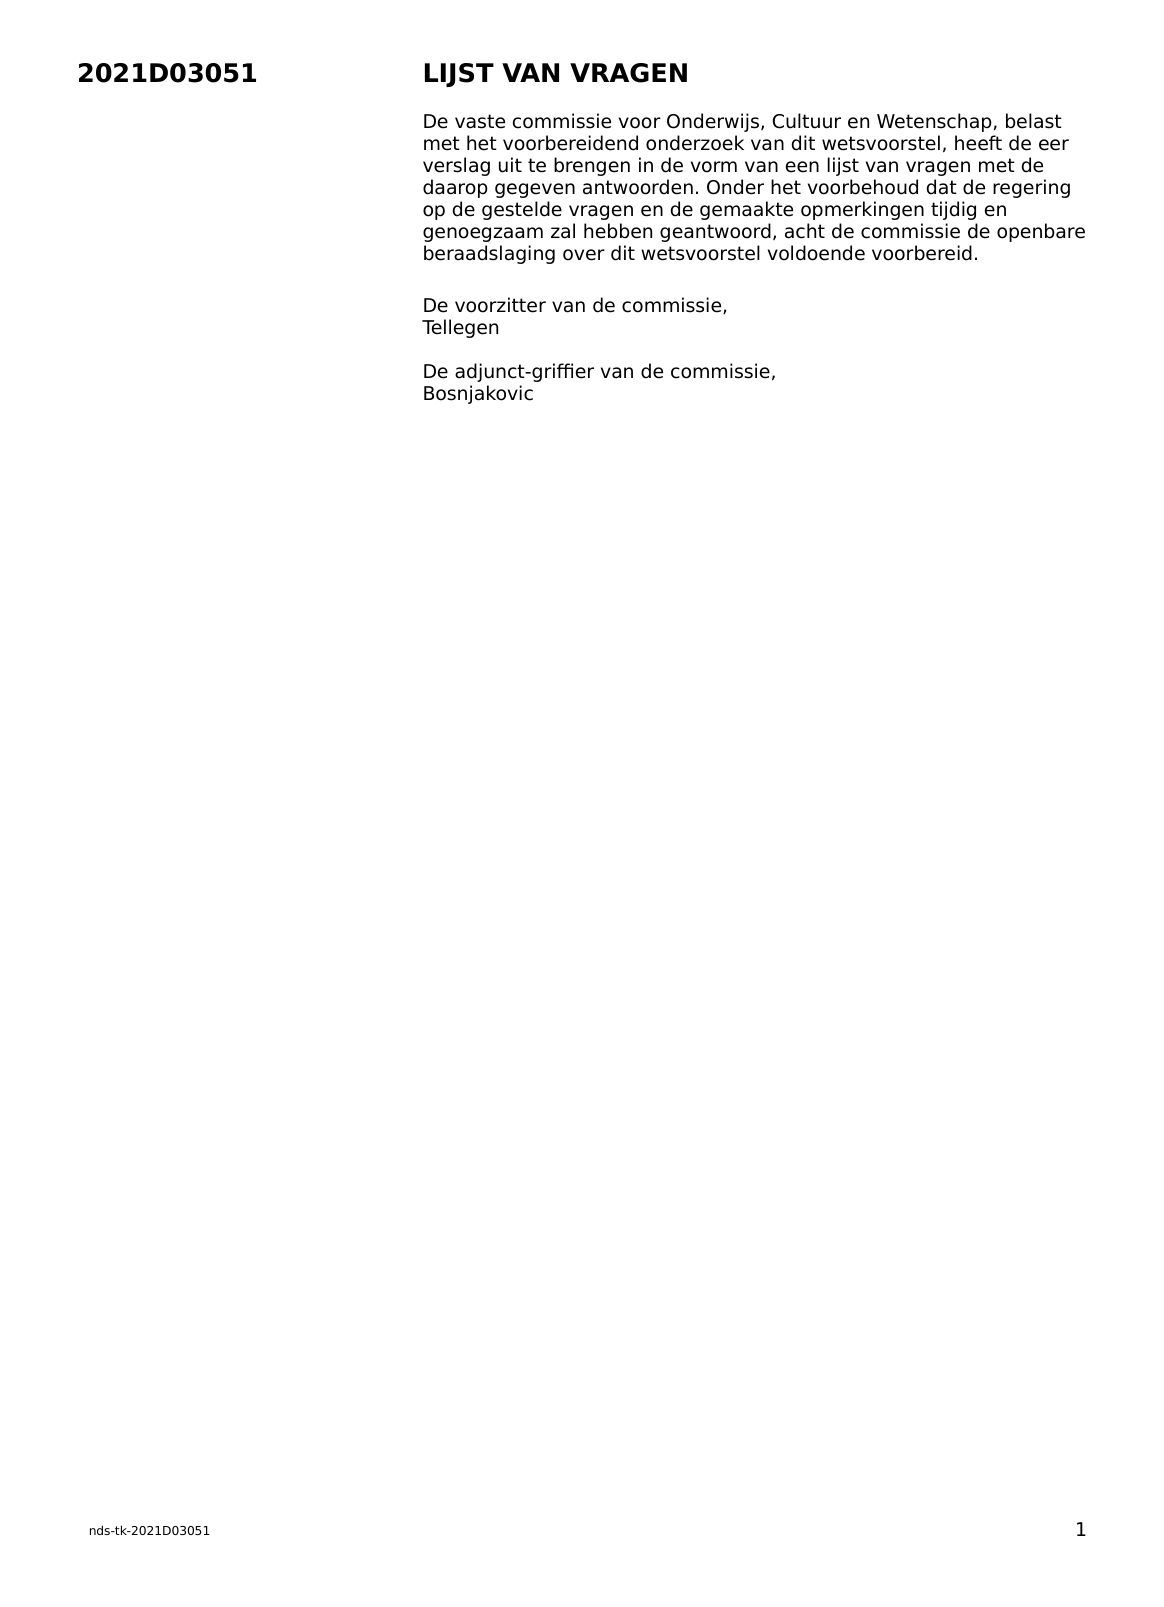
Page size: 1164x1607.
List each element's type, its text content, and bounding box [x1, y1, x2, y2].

text nds-tk-2021D03051 [88, 1524, 323, 1538]
text 2021D03051 LIJST VAN VRAGEN [77, 59, 1087, 89]
text De adjunct-griffier van de commissie, Bosnjakovic [422, 361, 1087, 405]
text De voorzitter van de commissie, Tellegen [422, 295, 1087, 339]
text De vaste commissie voor Onderwijs, Cultuur en Wetenschap, belast met het voorbereidend onderzoek van dit wetsvoorstel, heeft de eer verslag uit te brengen in de vorm van een lijst van vragen met de daarop gegeven antwoorden. Onder het voorbehoud dat de regering op de gestelde vragen en de gemaakte opmerkingen tijdig en genoegzaam zal hebben geantwoord, acht de commissie de openbare beraadslaging over dit wetsvoorstel voldoende voorbereid. [422, 111, 1087, 265]
